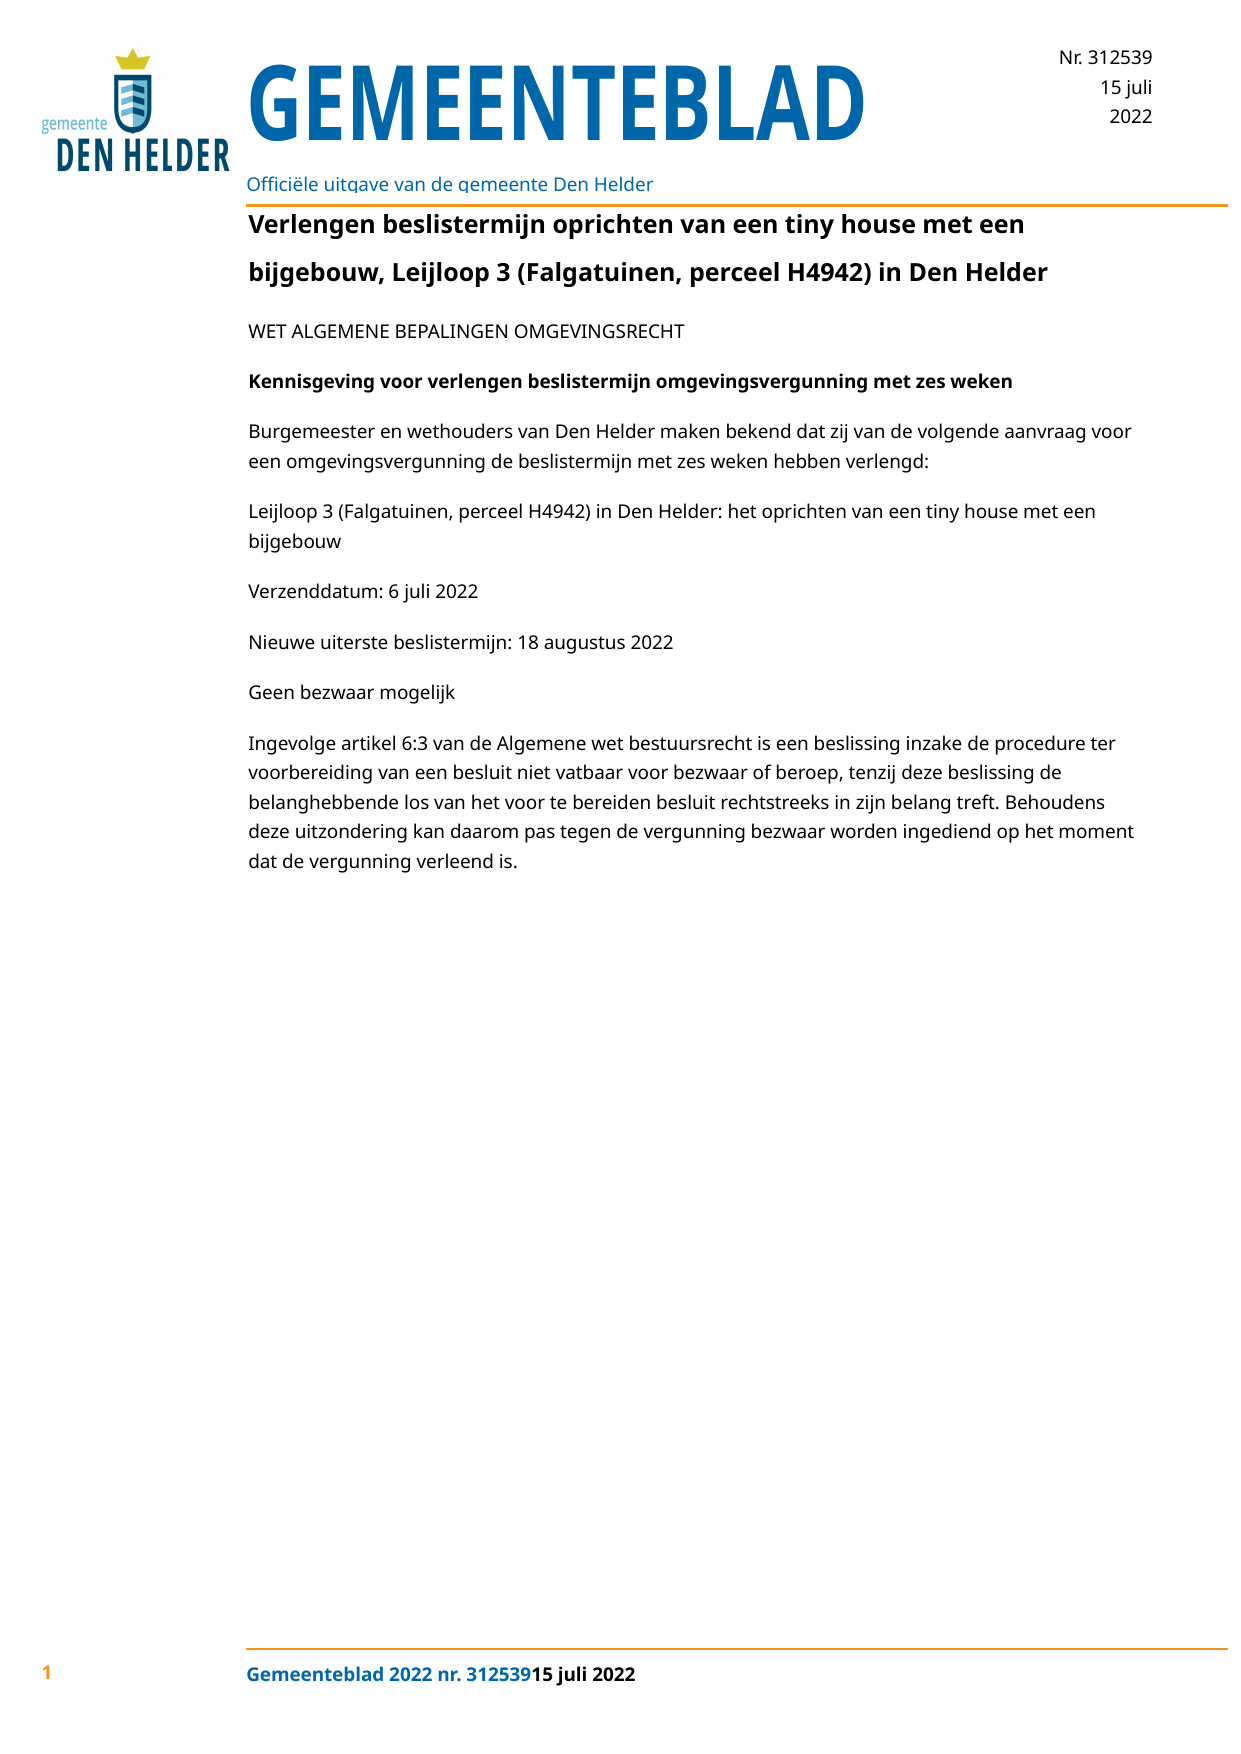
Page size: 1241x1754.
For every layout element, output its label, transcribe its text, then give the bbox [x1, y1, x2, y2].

picture [63, 144, 68, 165]
text Verzenddatum: 6 juli 2022 [248, 579, 1152, 604]
text WET ALGEMENE BEPALINGEN OMGEVINGSRECHT [248, 318, 1152, 344]
text Ingevolge artikel 6:3 van de Algemene wet bestuursrecht is een beslissing inzake de procedure ter voorbereiding van een besluit niet vatbaar voor bezwaar of beroep, tenzij deze beslissing de belanghebbende los van het voor te bereiden besluit rechtstreeks in zijn belang treft. Behoudens deze uitzondering kan daarom pas tegen de vergunning bezwaar worden ingediend op het moment dat de vergunning verleend is. [248, 730, 1152, 874]
picture [41, 47, 231, 172]
text Kennisgeving voor verlengen beslistermijn omgevingsvergunning met zes weken [248, 368, 1152, 394]
text Verlengen beslistermijn oprichten van een tiny house met een bijgebouw, Leijloop 3 (Falgatuinen, perceel H4942) in Den Helder [248, 207, 1152, 288]
text Burgemeester en wethouders van Den Helder maken bekend dat zij van de volgende aanvraag voor een omgevingsvergunning de beslistermijn met zes weken hebben verlengd: [248, 419, 1152, 474]
picture [220, 160, 224, 172]
picture [100, 154, 106, 172]
text Geen bezwaar mogelijk [248, 679, 1152, 705]
picture [182, 144, 187, 165]
text Leijloop 3 (Falgatuinen, perceel H4942) in Den Helder: het oprichten van een tiny house met een bijgebouw [248, 499, 1152, 554]
text Nieuwe uiterste beslistermijn: 18 augustus 2022 [248, 629, 1152, 655]
picture [130, 157, 135, 172]
